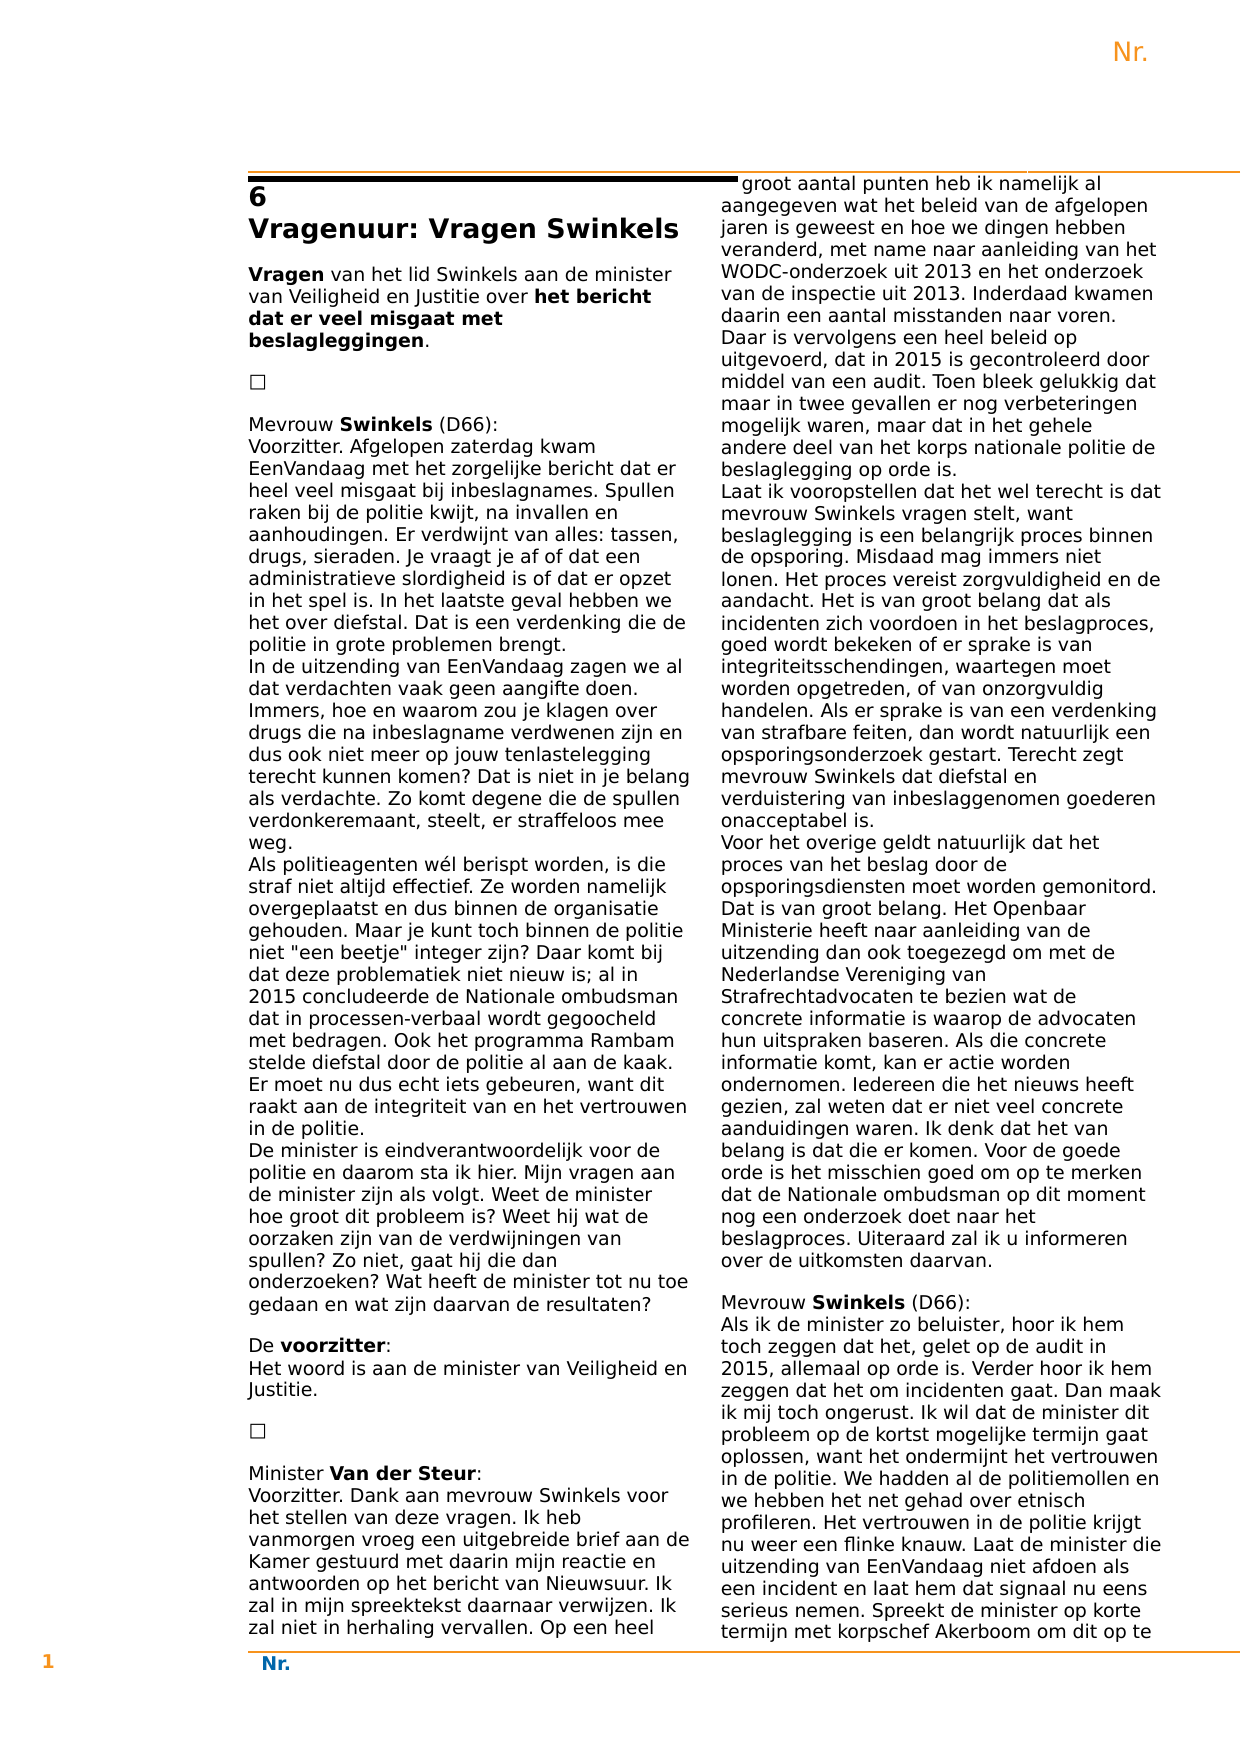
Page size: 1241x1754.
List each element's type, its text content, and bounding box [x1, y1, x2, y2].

text Minister Van der Steur: [248, 1463, 691, 1485]
text Als politieagenten wél berispt worden, is die straf niet altijd effectief. Ze worden namelijk overgeplaatst en dus binnen de organisatie gehouden. Maar je kunt toch binnen de politie niet "een beetje" integer zijn? Daar komt bij dat deze problematiek niet nieuw is; al in 2015 concludeerde de Nationale ombudsman dat in processen-verbaal wordt gegoocheld met bedragen. Ook het programma Rambam stelde diefstal door de politie al aan de kaak. Er moet nu dus echt iets gebeuren, want dit raakt aan de integriteit van en het vertrouwen in de politie. [248, 854, 691, 1139]
text ⬜ [248, 372, 691, 394]
text Laat ik vooropstellen dat het wel terecht is dat mevrouw Swinkels vragen stelt, want beslaglegging is een belangrijk proces binnen de opsporing. Misdaad mag immers niet lonen. Het proces vereist zorgvuldigheid en de aandacht. Het is van groot belang dat als incidenten zich voordoen in het beslagproces, goed wordt bekeken of er sprake is van integriteitsschendingen, waartegen moet worden opgetreden, of van onzorgvuldig handelen. Als er sprake is van een verdenking van strafbare feiten, dan wordt natuurlijk een opsporingsonderzoek gestart. Terecht zegt mevrouw Swinkels dat diefstal en verduistering van inbeslaggenomen goederen onacceptabel is. [721, 481, 1163, 832]
text De voorzitter: [248, 1335, 691, 1357]
text Vragen van het lid Swinkels aan de minister van Veiligheid en Justitie over het bericht dat er veel misgaat met beslagleggingen. [248, 264, 691, 352]
text De minister is eindverantwoordelijk voor de politie en daarom sta ik hier. Mijn vragen aan de minister zijn als volgt. Weet de minister hoe groot dit probleem is? Weet hij wat de oorzaken zijn van de verdwijningen van spullen? Zo niet, gaat hij die dan onderzoeken? Wat heeft de minister tot nu toe gedaan en wat zijn daarvan de resultaten? [248, 1139, 691, 1315]
text Voorzitter. Dank aan mevrouw Swinkels voor het stellen van deze vragen. Ik heb vanmorgen vroeg een uitgebreide brief aan de Kamer gestuurd met daarin mijn reactie en antwoorden op het bericht van Nieuwsuur. Ik zal in mijn spreektekst daarnaar verwijzen. Ik zal niet in herhaling vervallen. Op een heel [248, 1485, 691, 1639]
text Mevrouw Swinkels (D66): [721, 1292, 1163, 1314]
text Mevrouw Swinkels (D66): [248, 414, 691, 436]
text Voorzitter. Afgelopen zaterdag kwam EenVandaag met het zorgelijke bericht dat er heel veel misgaat bij inbeslagnames. Spullen raken bij de politie kwijt, na invallen en aanhoudingen. Er verdwijnt van alles: tassen, drugs, sieraden. Je vraagt je af of dat een administratieve slordigheid is of dat er opzet in het spel is. In het laatste geval hebben we het over diefstal. Dat is een verdenking die de politie in grote problemen brengt. [248, 436, 691, 656]
text Voor het overige geldt natuurlijk dat het proces van het beslag door de opsporingsdiensten moet worden gemonitord. Dat is van groot belang. Het Openbaar Ministerie heeft naar aanleiding van de uitzending dan ook toegezegd om met de Nederlandse Vereniging van Strafrechtadvocaten te bezien wat de concrete informatie is waarop de advocaten hun uitspraken baseren. Als die concrete informatie komt, kan er actie worden ondernomen. Iedereen die het nieuws heeft gezien, zal weten dat er niet veel concrete aanduidingen waren. Ik denk dat het van belang is dat die er komen. Voor de goede orde is het misschien goed om op te merken dat de Nationale ombudsman op dit moment nog een onderzoek doet naar het beslagproces. Uiteraard zal ik u informeren over de uitkomsten daarvan. [721, 832, 1163, 1272]
text Als ik de minister zo beluister, hoor ik hem toch zeggen dat het, gelet op de audit in 2015, allemaal op orde is. Verder hoor ik hem zeggen dat het om incidenten gaat. Dan maak ik mij toch ongerust. Ik wil dat de minister dit probleem op de kortst mogelijke termijn gaat oplossen, want het ondermijnt het vertrouwen in de politie. We hadden al de politiemollen en we hebben het net gehad over etnisch profileren. Het vertrouwen in de politie krijgt nu weer een flinke knauw. Laat de minister die uitzending van EenVandaag niet afdoen als een incident en laat hem dat signaal nu eens serieus nemen. Spreekt de minister op korte termijn met korpschef Akerboom om dit op te [721, 1314, 1163, 1643]
title 6 Vragenuur: Vragen Swinkels [248, 182, 691, 244]
text In de uitzending van EenVandaag zagen we al dat verdachten vaak geen aangifte doen. Immers, hoe en waarom zou je klagen over drugs die na inbeslagname verdwenen zijn en dus ook niet meer op jouw tenlastelegging terecht kunnen komen? Dat is niet in je belang als verdachte. Zo komt degene die de spullen verdonkeremaant, steelt, er straffeloos mee weg. [248, 656, 691, 854]
text Het woord is aan de minister van Veiligheid en Justitie. [248, 1357, 691, 1401]
text groot aantal punten heb ik namelijk al aangegeven wat het beleid van de afgelopen jaren is geweest en hoe we dingen hebben veranderd, met name naar aanleiding van het WODC-onderzoek uit 2013 en het onderzoek van de inspectie uit 2013. Inderdaad kwamen daarin een aantal misstanden naar voren. Daar is vervolgens een heel beleid op uitgevoerd, dat in 2015 is gecontroleerd door middel van een audit. Toen bleek gelukkig dat maar in twee gevallen er nog verbeteringen mogelijk waren, maar dat in het gehele andere deel van het korps nationale politie de beslaglegging op orde is. [721, 173, 1163, 481]
text ⬜ [248, 1421, 691, 1443]
